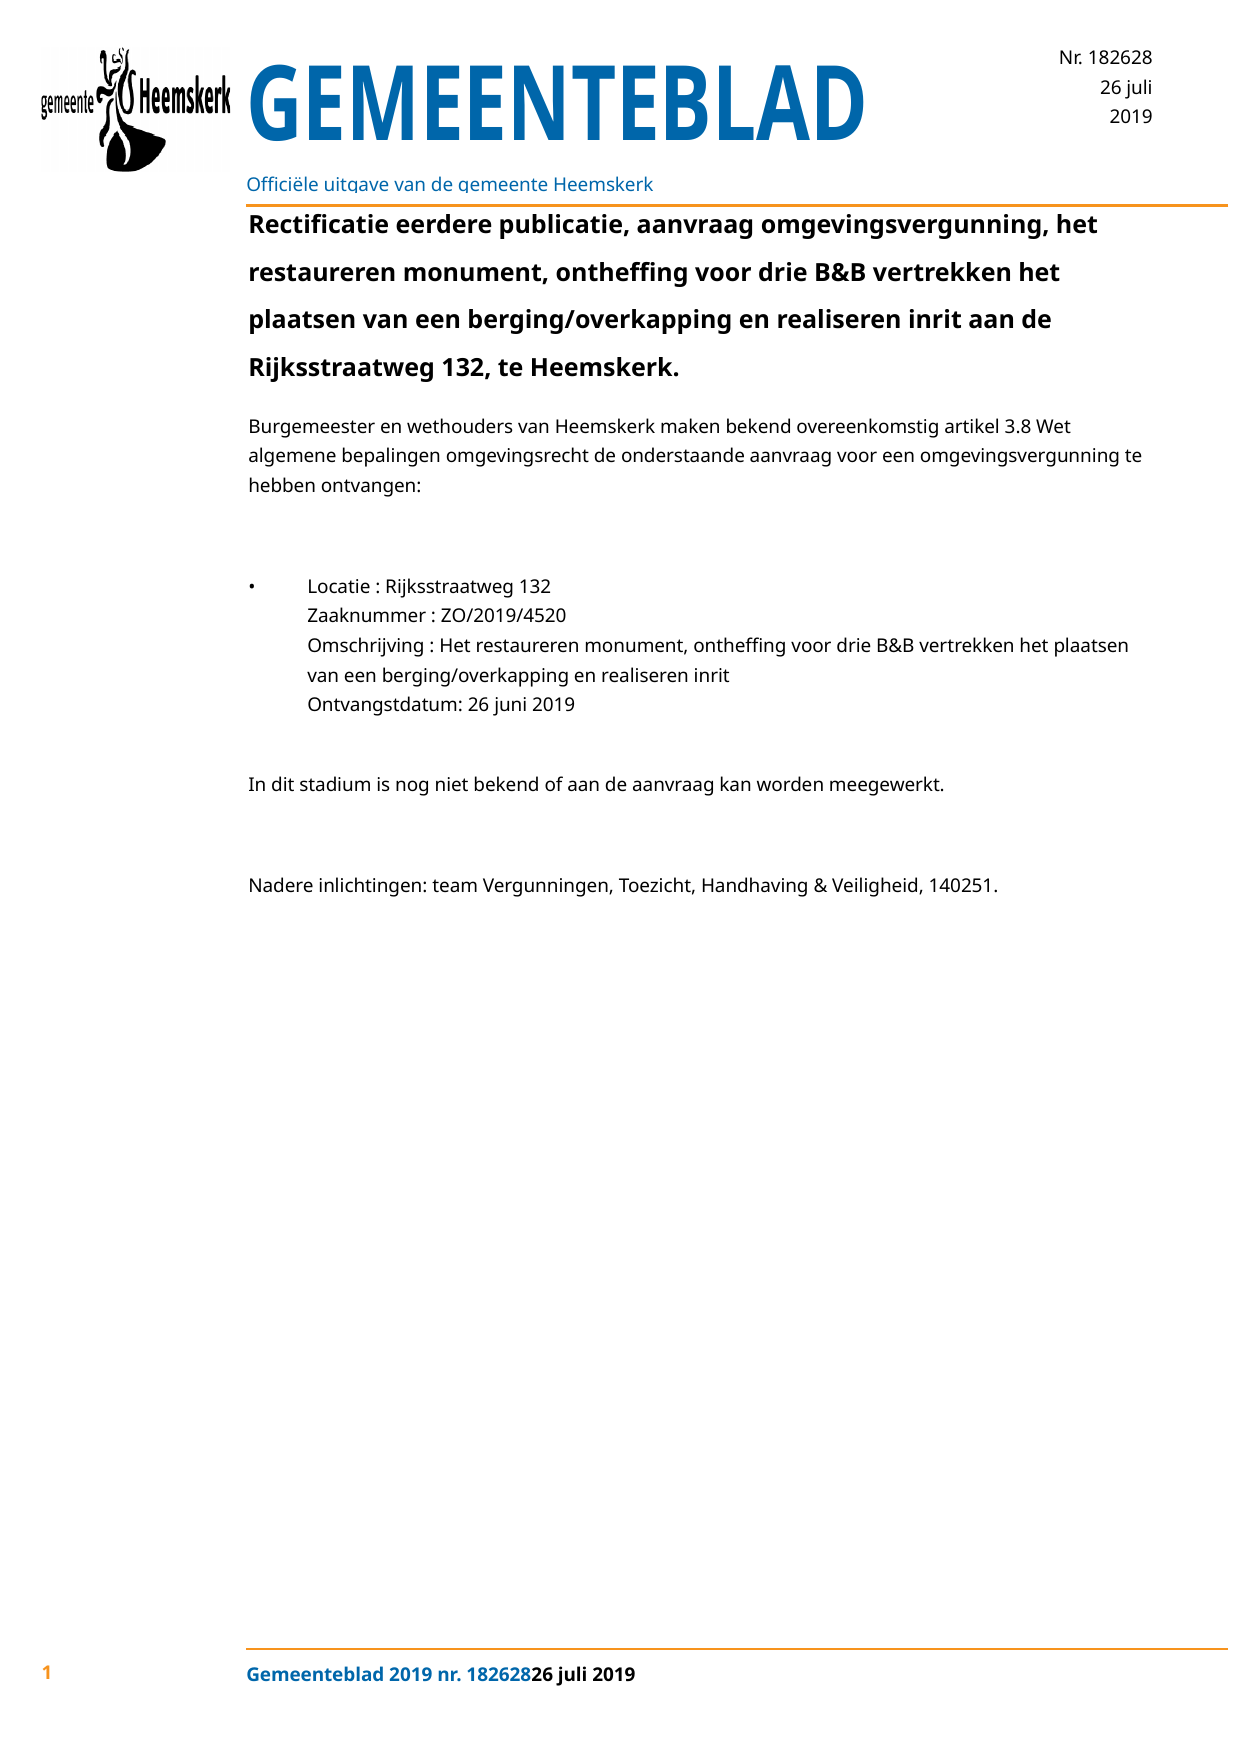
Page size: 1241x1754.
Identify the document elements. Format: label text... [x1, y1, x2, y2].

list Locatie : Rijksstraatweg 132 [248, 573, 1152, 599]
picture [41, 47, 231, 172]
text In dit stadium is nog niet bekend of aan de aanvraag kan worden meegewerkt. [248, 771, 1152, 797]
text Rectificatie eerdere publicatie, aanvraag omgevingsvergunning, het restaureren monument, ontheffing voor drie B&B vertrekken het plaatsen van een berging/overkapping en realiseren inrit aan de Rijksstraatweg 132, te Heemskerk. [248, 207, 1152, 384]
list Zaaknummer : ZO/2019/4520 [248, 603, 1152, 628]
list Ontvangstdatum: 26 juni 2019 [248, 691, 1152, 717]
list Omschrijving : Het restaureren monument, ontheffing voor drie B&B vertrekken het plaatsen van een berging/overkapping en realiseren inrit [248, 632, 1152, 688]
text Burgemeester en wethouders van Heemskerk maken bekend overeenkomstig artikel 3.8 Wet algemene bepalingen omgevingsrecht de onderstaande aanvraag voor een omgevingsvergunning te hebben ontvangen: [248, 413, 1152, 498]
text Nadere inlichtingen: team Vergunningen, Toezicht, Handhaving & Veiligheid, 140251. [248, 872, 1152, 898]
